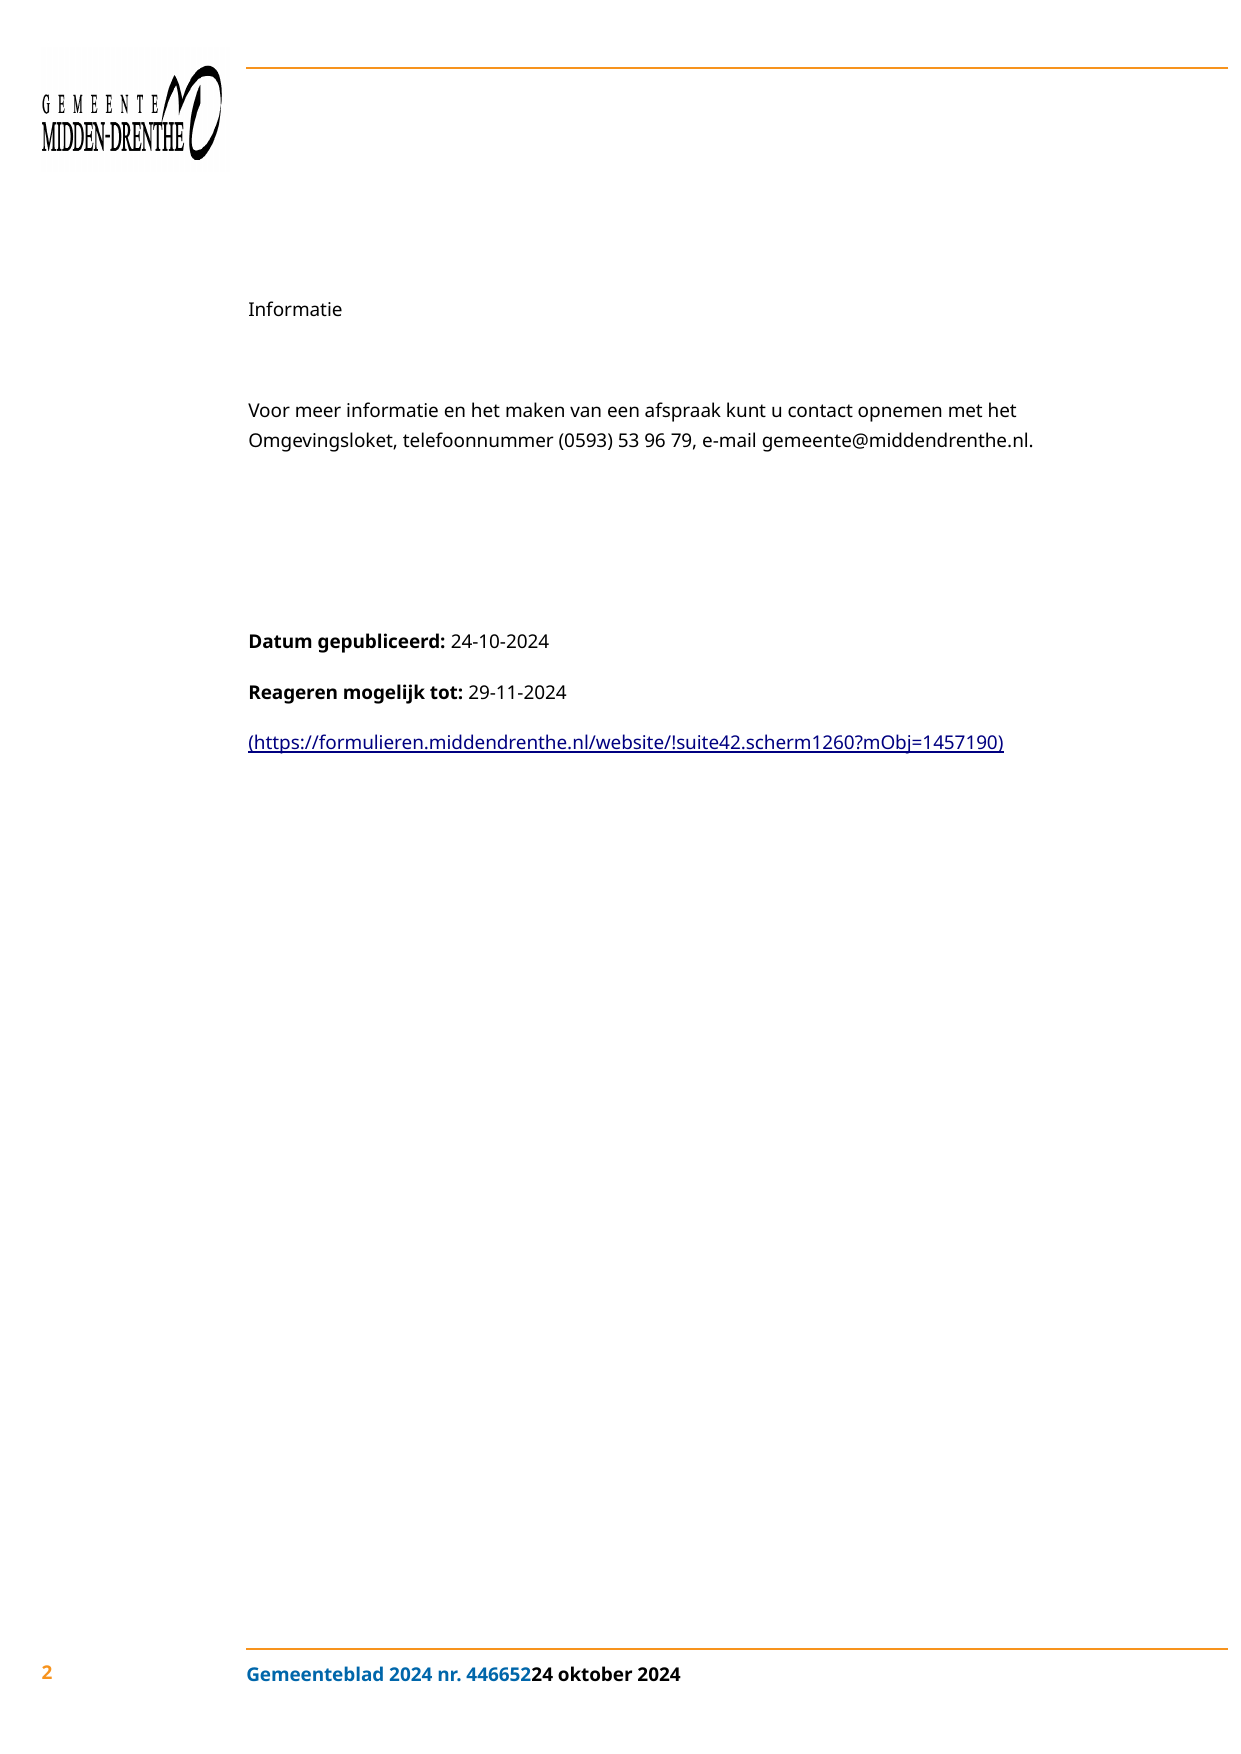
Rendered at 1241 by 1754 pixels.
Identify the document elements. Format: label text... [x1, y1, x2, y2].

text (https://formulieren.middendrenthe.nl/website/!suite42.scherm1260?mObj=1457190) [248, 729, 1152, 755]
text Datum gepubliceerd: 24-10-2024 [248, 628, 1152, 654]
picture [41, 47, 231, 172]
text Informatie [248, 296, 1152, 322]
text Voor meer informatie en het maken van een afspraak kunt u contact opnemen met het Omgevingsloket, telefoonnummer (0593) 53 96 79, e-mail gemeente@middendrenthe.nl. [248, 397, 1152, 453]
text Reageren mogelijk tot: 29-11-2024 [248, 679, 1152, 705]
